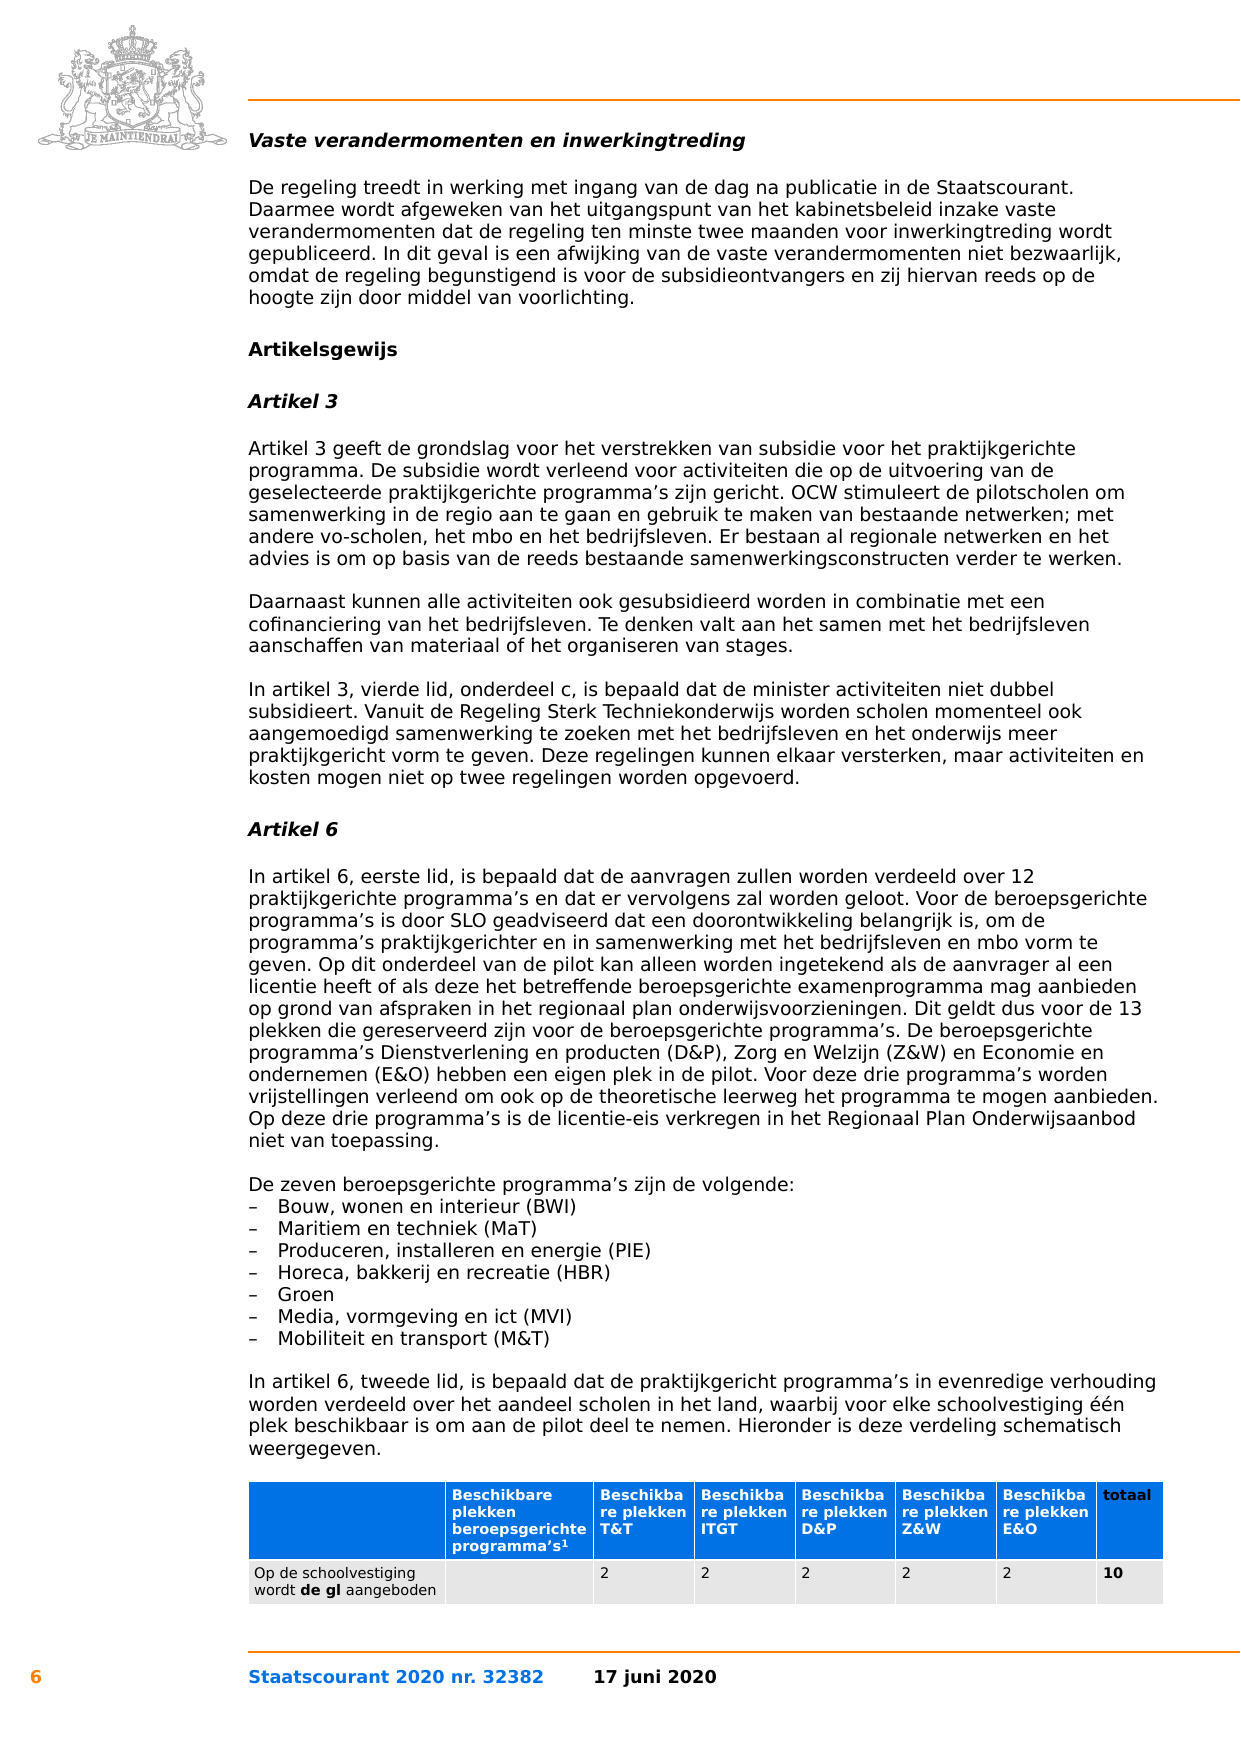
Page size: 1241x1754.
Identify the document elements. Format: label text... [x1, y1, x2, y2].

table_cell [446, 1561, 593, 1604]
text – Produceren, installeren en energie (PIE) [248, 1240, 1163, 1262]
text – Horeca, bakkerij en recreatie (HBR) [248, 1262, 1163, 1284]
table_cell 2 [896, 1561, 996, 1604]
table_cell 2 [997, 1561, 1096, 1604]
table_header totaal [1097, 1482, 1163, 1559]
table_header Beschikbare plekken E&O [997, 1482, 1096, 1559]
text De zeven beroepsgerichte programma’s zijn de volgende: [248, 1174, 1163, 1196]
table_cell 10 [1097, 1561, 1163, 1604]
text In artikel 3, vierde lid, onderdeel c, is bepaald dat de minister activiteiten niet dubbel subsidieert. Vanuit de Regeling Sterk Techniekonderwijs worden scholen momenteel ook aangemoedigd samenwerking te zoeken met het bedrijfsleven en het onderwijs meer praktijkgericht vorm te geven. Deze regelingen kunnen elkaar versterken, maar activiteiten en kosten mogen niet op twee regelingen worden opgevoerd. [248, 679, 1163, 789]
table_cell 2 [695, 1561, 795, 1604]
subtitle Artikel 6 [248, 819, 1163, 841]
table_cell 2 [594, 1561, 694, 1604]
text Artikel 3 geeft de grondslag voor het verstrekken van subsidie voor het praktijkgerichte programma. De subsidie wordt verleend voor activiteiten die op de uitvoering van de geselecteerde praktijkgerichte programma’s zijn gericht. OCW stimuleert de pilotscholen om samenwerking in de regio aan te gaan en gebruik te maken van bestaande netwerken; met andere vo-scholen, het mbo en het bedrijfsleven. Er bestaan al regionale netwerken en het advies is om op basis van de reeds bestaande samenwerkingsconstructen verder te werken. [248, 438, 1163, 569]
text De regeling treedt in werking met ingang van de dag na publicatie in de Staatscourant. Daarmee wordt afgeweken van het uitgangspunt van het kabinetsbeleid inzake vaste verandermomenten dat de regeling ten minste twee maanden voor inwerkingtreding wordt gepubliceerd. In dit geval is een afwijking van de vaste verandermomenten niet bezwaarlijk, omdat de regeling begunstigend is voor de subsidieontvangers en zij hiervan reeds op de hoogte zijn door middel van voorlichting. [248, 177, 1163, 309]
text – Bouw, wonen en interieur (BWI) [248, 1196, 1163, 1218]
text In artikel 6, tweede lid, is bepaald dat de praktijkgericht programma’s in evenredige verhouding worden verdeeld over het aandeel scholen in het land, waarbij voor elke schoolvestiging één plek beschikbaar is om aan de pilot deel te nemen. Hieronder is deze verdeling schematisch weergegeven. [248, 1371, 1163, 1459]
table_header Beschikbare plekken D&P [796, 1482, 895, 1559]
text Daarnaast kunnen alle activiteiten ook gesubsidieerd worden in combinatie met een cofinanciering van het bedrijfsleven. Te denken valt aan het samen met het bedrijfsleven aanschaffen van materiaal of het organiseren van stages. [248, 591, 1163, 657]
table_cell 2 [796, 1561, 895, 1604]
subtitle Vaste verandermomenten en inwerkingtreding [248, 130, 1163, 152]
subtitle Artikel 3 [248, 391, 1163, 413]
table_cell Op de schoolvestiging wordt de gl aangeboden [249, 1561, 445, 1604]
table_header Beschikbare plekken Z&W [896, 1482, 996, 1559]
text – Groen [248, 1284, 1163, 1306]
text – Maritiem en techniek (MaT) [248, 1218, 1163, 1240]
picture [38, 25, 227, 150]
text In artikel 6, eerste lid, is bepaald dat de aanvragen zullen worden verdeeld over 12 praktijkgerichte programma’s en dat er vervolgens zal worden geloot. Voor de beroepsgerichte programma’s is door SLO geadviseerd dat een doorontwikkeling belangrijk is, om de programma’s praktijkgerichter en in samenwerking met het bedrijfsleven en mbo vorm te geven. Op dit onderdeel van de pilot kan alleen worden ingetekend als de aanvrager al een licentie heeft of als deze het betreffende beroepsgerichte examenprogramma mag aanbieden op grond van afspraken in het regionaal plan onderwijsvoorzieningen. Dit geldt dus voor de 13 plekken die gereserveerd zijn voor de beroepsgerichte programma’s. De beroepsgerichte programma’s Dienstverlening en producten (D&P), Zorg en Welzijn (Z&W) en Economie en ondernemen (E&O) hebben een eigen plek in de pilot. Voor deze drie programma’s worden vrijstellingen verleend om ook op de theoretische leerweg het programma te mogen aanbieden. Op deze drie programma’s is de licentie-eis verkregen in het Regionaal Plan Onderwijsaanbod niet van toepassing. [248, 866, 1163, 1152]
table_header Beschikbare plekken ITGT [695, 1482, 795, 1559]
text – Media, vormgeving en ict (MVI) [248, 1306, 1163, 1328]
table_header Beschikbare plekken T&T [594, 1482, 694, 1559]
table_header [249, 1482, 445, 1559]
text – Mobiliteit en transport (M&T) [248, 1328, 1163, 1349]
subtitle Artikelsgewijs [248, 339, 1163, 361]
table_header Beschikbare plekken beroepsgerichte programma’s1 [446, 1482, 593, 1559]
